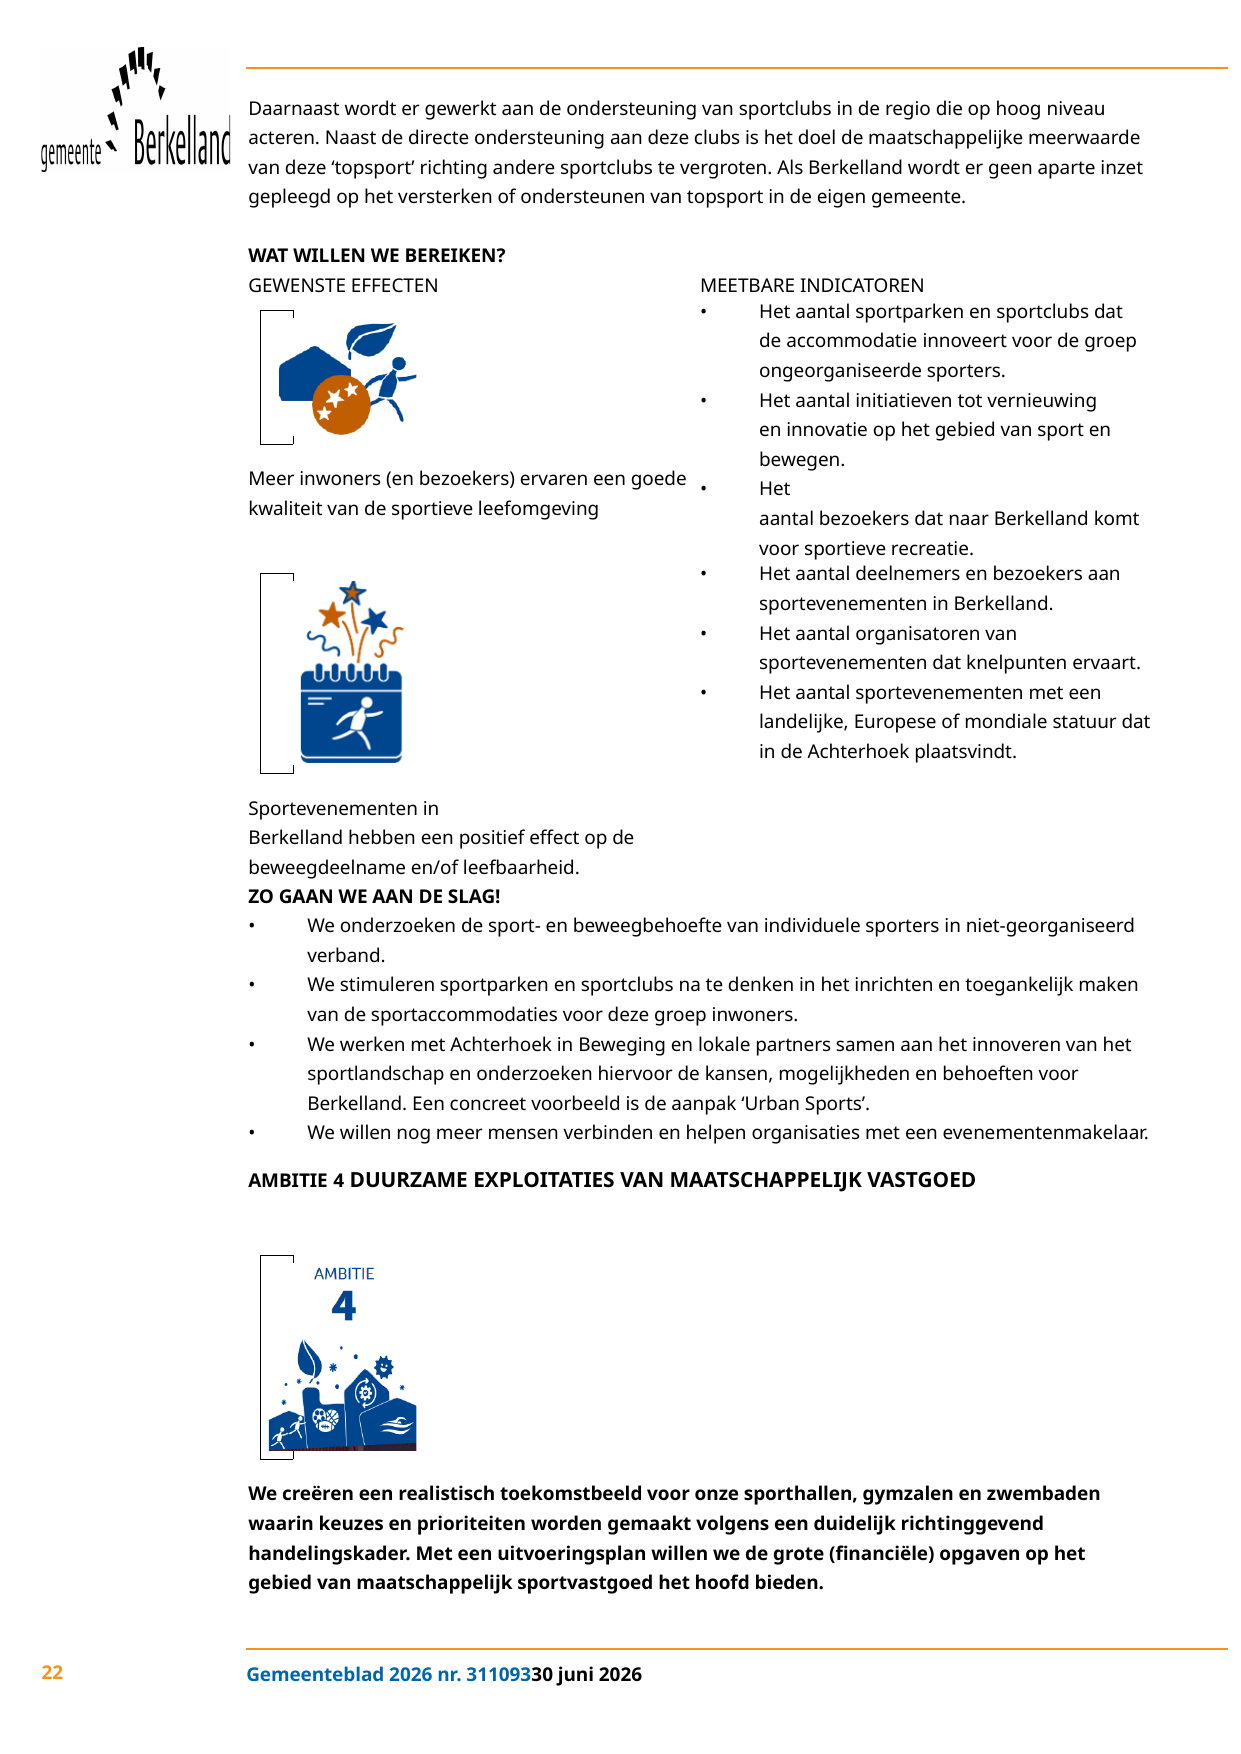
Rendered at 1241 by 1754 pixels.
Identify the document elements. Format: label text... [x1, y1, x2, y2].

table_header GEWENSTE EFFECTEN [248, 273, 700, 298]
picture [41, 47, 231, 172]
text Daarnaast wordt er gewerkt aan de ondersteuning van sportclubs in de regio die op hoog niveau acteren. Naast de directe ondersteuning aan deze clubs is het doel de maatschappelijke meerwaarde van deze ‘topsport’ richting andere sportclubs te vergroten. Als Berkelland wordt er geen aparte inzet gepleegd op het versterken of ondersteunen van topsport in de eigen gemeente. [248, 95, 1152, 209]
text We creëren een realistisch toekomstbeeld voor onze sporthallen, gymzalen en zwembaden waarin keuzes en prioriteiten worden gemaakt volgens een duidelijk richtinggevend handelingskader. Met een uitvoeringsplan willen we de grote (financiële) opgaven op het gebied van maatschappelijk sportvastgoed het hoofd bieden. [248, 1481, 1152, 1595]
table_cell Het aantal deelnemers en bezoekers aan sportevenementen in Berkelland. Het aantal organisatoren van sportevenementen dat knelpunten ervaart. Het aantal sportevenementen met een landelijke, Europese of mondiale statuur dat in de Achterhoek plaatsvindt. [700, 561, 1152, 879]
list We onderzoeken de sport- en beweegbehoefte van individuele sporters in niet-georganiseerd verband. [248, 912, 1152, 968]
picture [268, 581, 417, 765]
text ZO GAAN WE AAN DE SLAG! [248, 883, 1152, 908]
text AMBITIE 4 DUURZAME EXPLOITATIES VAN MAATSCHAPPELIJK VASTGOED [248, 1165, 1152, 1193]
text WAT WILLEN WE BEREIKEN? [248, 243, 1152, 268]
list We stimuleren sportparken en sportclubs na te denken in het inrichten en toegankelijk maken van de sportaccommodaties voor deze groep inwoners. [248, 972, 1152, 1027]
picture [268, 318, 417, 436]
list We willen nog meer mensen verbinden en helpen organisaties met een evenementenmakelaar. [248, 1119, 1152, 1145]
picture [268, 1263, 417, 1451]
list We werken met Achterhoek in Beweging en lokale partners samen aan het innoveren van het sportlandschap en onderzoeken hiervoor de kansen, mogelijkheden en behoeften voor Berkelland. Een concreet voorbeeld is de aanpak ‘Urban Sports’. [248, 1031, 1152, 1116]
table_header MEETBARE INDICATOREN [700, 273, 1152, 298]
table_cell Sportevenementen in Berkelland hebben een positief effect op de beweegdeelname en/of leefbaarheid. [248, 561, 700, 879]
table_cell Meer inwoners (en bezoekers) ervaren een goede kwaliteit van de sportieve leefomgeving [248, 298, 700, 561]
table_cell Het aantal sportparken en sportclubs dat de accommodatie innoveert voor de groep ongeorganiseerde sporters. Het aantal initiatieven tot vernieuwing en innovatie op het gebied van sport en bewegen. Het aantal bezoekers dat naar Berkelland komt voor sportieve recreatie. [700, 298, 1152, 561]
